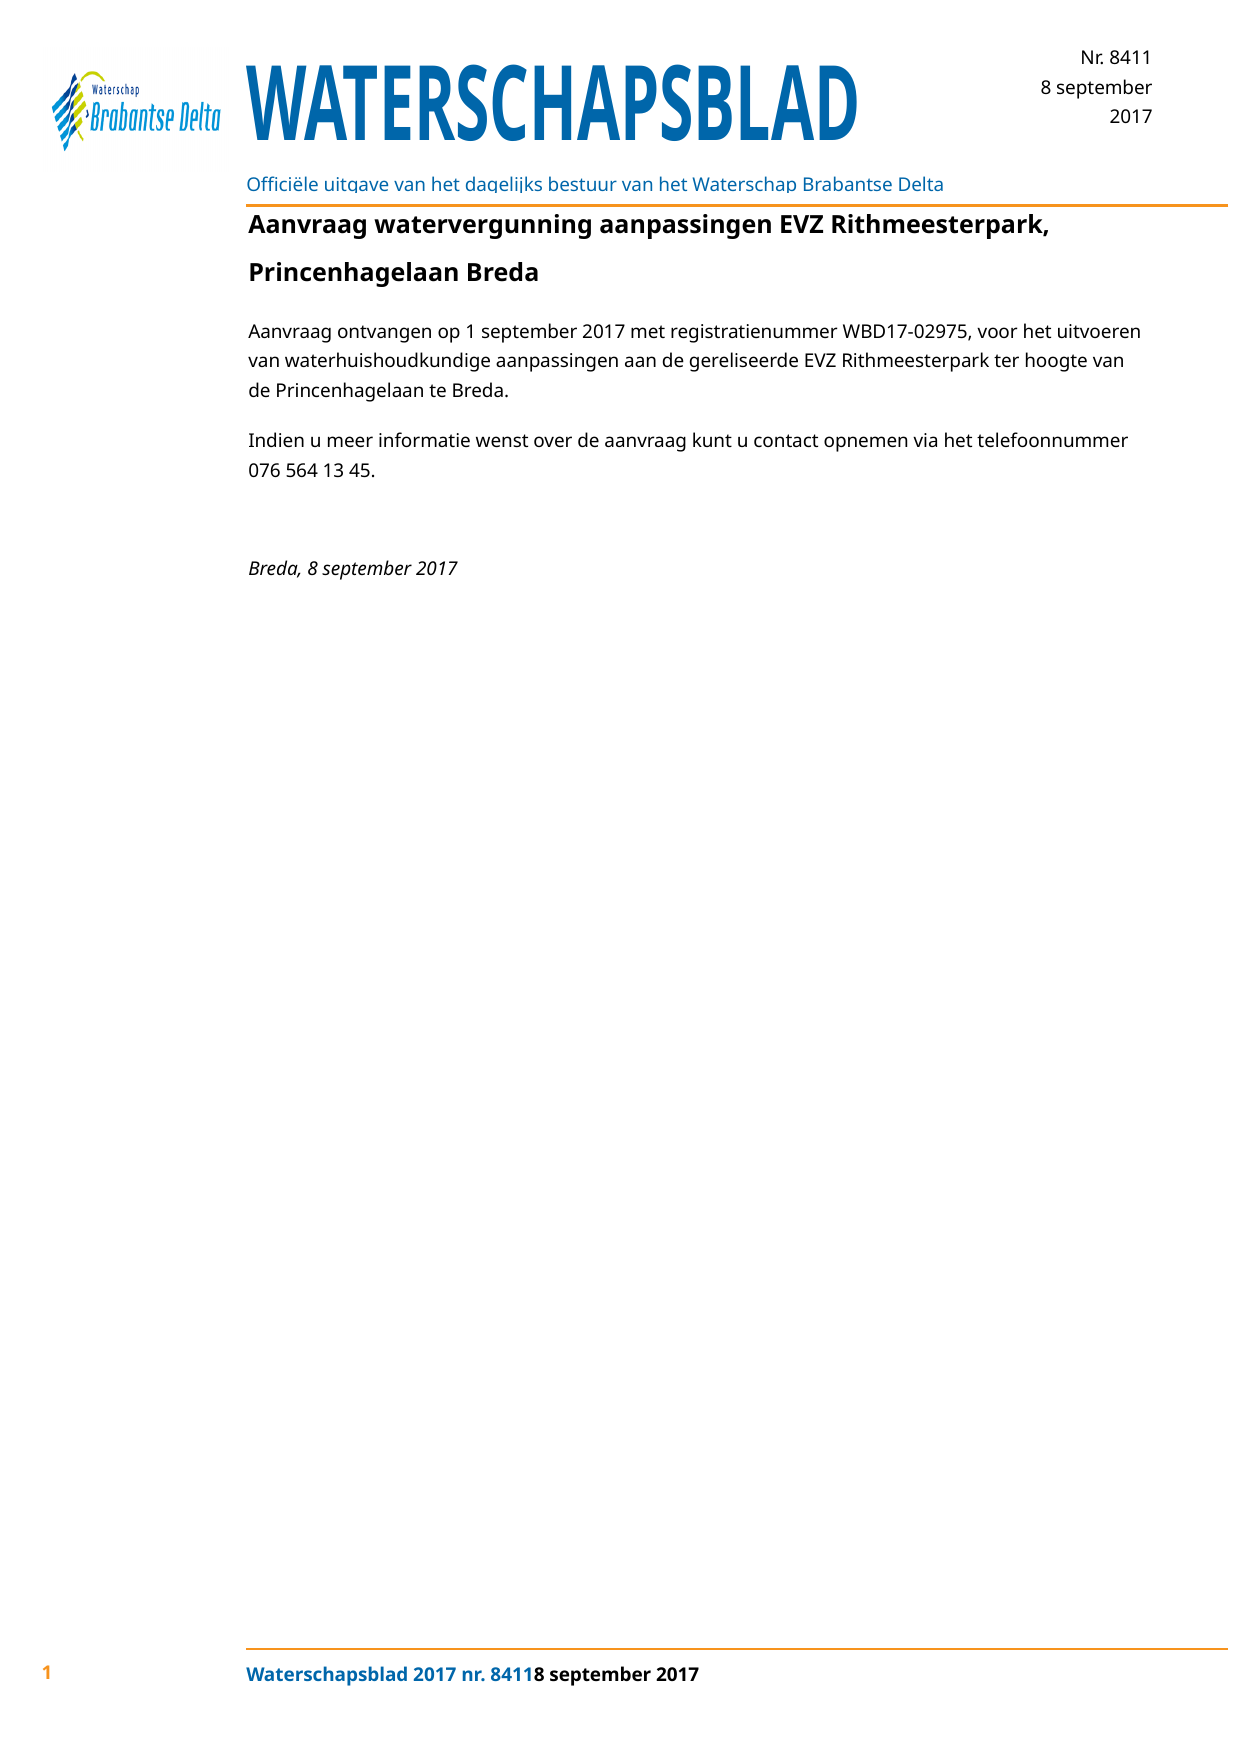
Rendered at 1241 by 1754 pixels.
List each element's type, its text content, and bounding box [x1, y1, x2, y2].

picture [41, 47, 231, 172]
text Aanvraag watervergunning aanpassingen EVZ Rithmeesterpark, Princenhagelaan Breda [248, 207, 1152, 288]
text Breda, 8 september 2017 [248, 555, 1152, 581]
text Indien u meer informatie wenst over de aanvraag kunt u contact opnemen via het telefoonnummer 076 564 13 45. [248, 427, 1152, 483]
text Aanvraag ontvangen op 1 september 2017 met registratienummer WBD17-02975, voor het uitvoeren van waterhuishoudkundige aanpassingen aan de gereliseerde EVZ Rithmeesterpark ter hoogte van de Princenhagelaan te Breda. [248, 318, 1152, 403]
